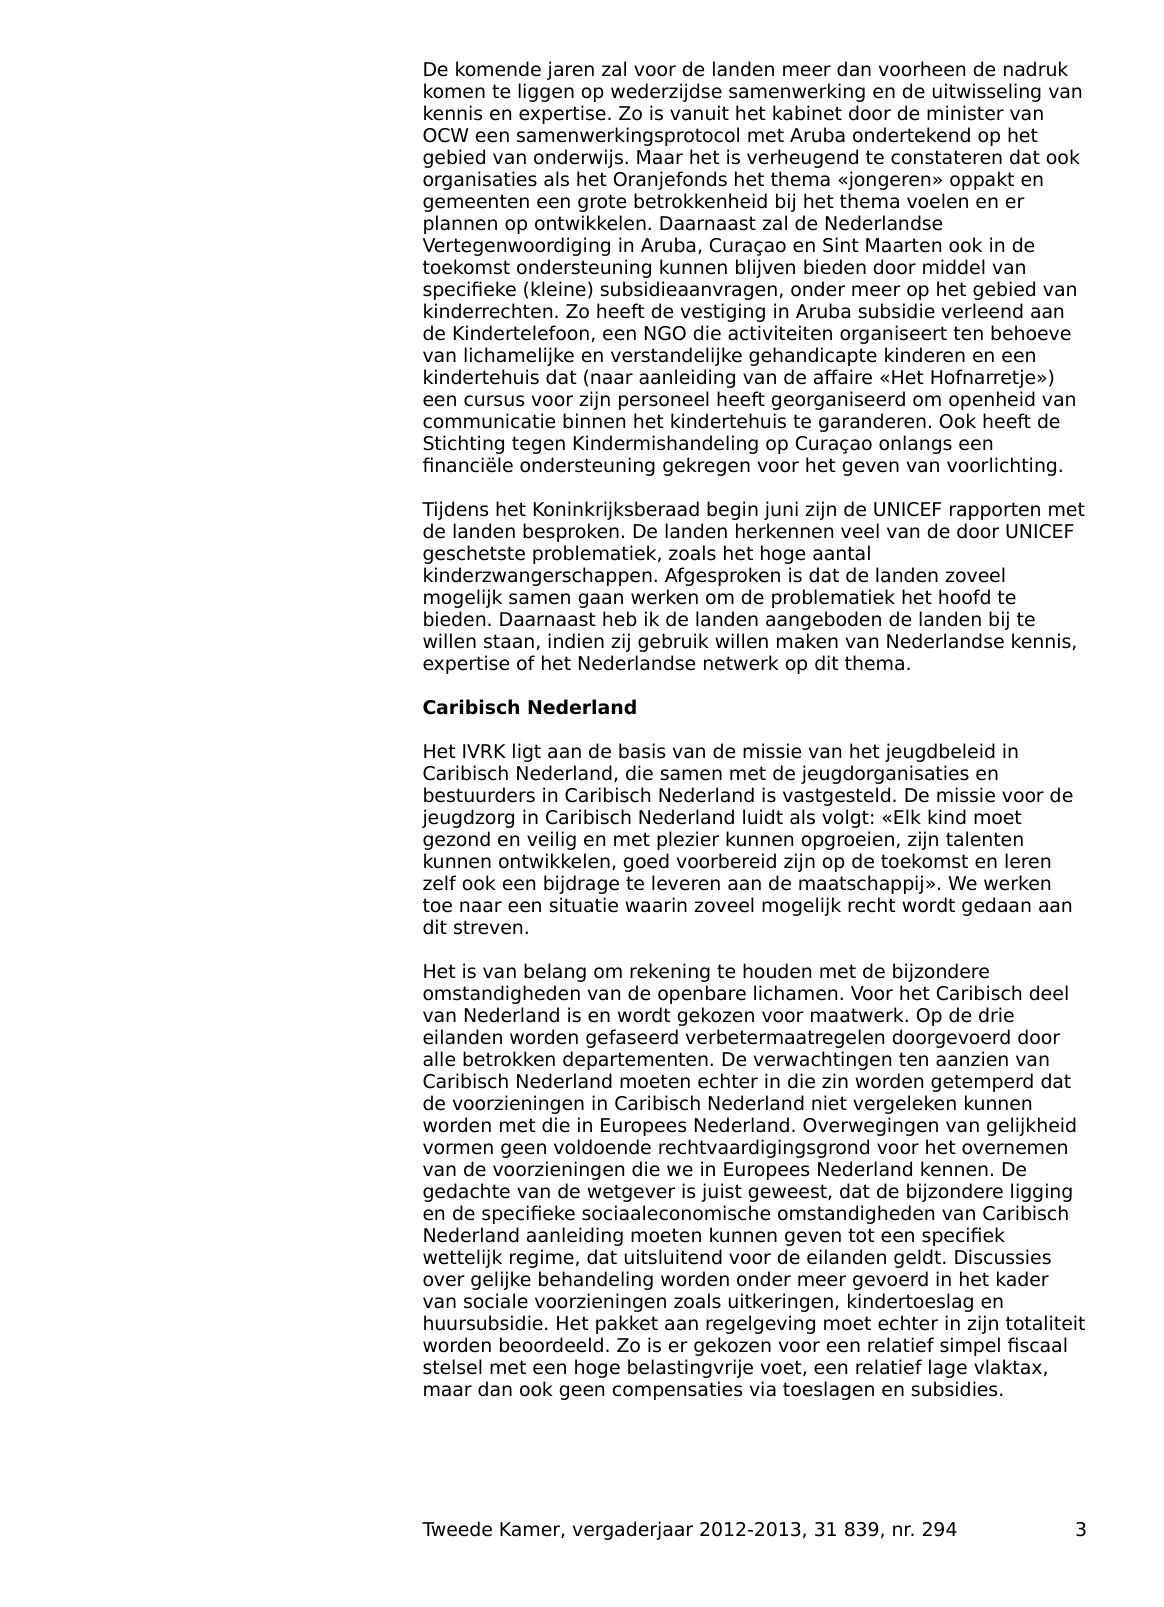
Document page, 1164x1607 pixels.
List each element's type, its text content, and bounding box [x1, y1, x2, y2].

text De komende jaren zal voor de landen meer dan voorheen de nadruk komen te liggen op wederzijdse samenwerking en de uitwisseling van kennis en expertise. Zo is vanuit het kabinet door de minister van OCW een samenwerkingsprotocol met Aruba ondertekend op het gebied van onderwijs. Maar het is verheugend te constateren dat ook organisaties als het Oranjefonds het thema «jongeren» oppakt en gemeenten een grote betrokkenheid bij het thema voelen en er plannen op ontwikkelen. Daarnaast zal de Nederlandse Vertegenwoordiging in Aruba, Curaçao en Sint Maarten ook in de toekomst ondersteuning kunnen blijven bieden door middel van specifieke (kleine) subsidieaanvragen, onder meer op het gebied van kinderrechten. Zo heeft de vestiging in Aruba subsidie verleend aan de Kindertelefoon, een NGO die activiteiten organiseert ten behoeve van lichamelijke en verstandelijke gehandicapte kinderen en een kindertehuis dat (naar aanleiding van de affaire «Het Hofnarretje») een cursus voor zijn personeel heeft georganiseerd om openheid van communicatie binnen het kindertehuis te garanderen. Ook heeft de Stichting tegen Kindermishandeling op Curaçao onlangs een financiële ondersteuning gekregen voor het geven van voorlichting. [422, 59, 1087, 477]
text Het is van belang om rekening te houden met de bijzondere omstandigheden van de openbare lichamen. Voor het Caribisch deel van Nederland is en wordt gekozen voor maatwerk. Op de drie eilanden worden gefaseerd verbetermaatregelen doorgevoerd door alle betrokken departementen. De verwachtingen ten aanzien van Caribisch Nederland moeten echter in die zin worden getemperd dat de voorzieningen in Caribisch Nederland niet vergeleken kunnen worden met die in Europees Nederland. Overwegingen van gelijkheid vormen geen voldoende rechtvaardigingsgrond voor het overnemen van de voorzieningen die we in Europees Nederland kennen. De gedachte van de wetgever is juist geweest, dat de bijzondere ligging en de specifieke sociaaleconomische omstandigheden van Caribisch Nederland aanleiding moeten kunnen geven tot een specifiek wettelijk regime, dat uitsluitend voor de eilanden geldt. Discussies over gelijke behandeling worden onder meer gevoerd in het kader van sociale voorzieningen zoals uitkeringen, kindertoeslag en huursubsidie. Het pakket aan regelgeving moet echter in zijn totaliteit worden beoordeeld. Zo is er gekozen voor een relatief simpel fiscaal stelsel met een hoge belastingvrije voet, een relatief lage vlaktax, maar dan ook geen compensaties via toeslagen en subsidies. [422, 961, 1087, 1401]
subtitle Caribisch Nederland [422, 697, 1087, 719]
text Tijdens het Koninkrijksberaad begin juni zijn de UNICEF rapporten met de landen besproken. De landen herkennen veel van de door UNICEF geschetste problematiek, zoals het hoge aantal kinderzwangerschappen. Afgesproken is dat de landen zoveel mogelijk samen gaan werken om de problematiek het hoofd te bieden. Daarnaast heb ik de landen aangeboden de landen bij te willen staan, indien zij gebruik willen maken van Nederlandse kennis, expertise of het Nederlandse netwerk op dit thema. [422, 499, 1087, 675]
text Het IVRK ligt aan de basis van de missie van het jeugdbeleid in Caribisch Nederland, die samen met de jeugdorganisaties en bestuurders in Caribisch Nederland is vastgesteld. De missie voor de jeugdzorg in Caribisch Nederland luidt als volgt: «Elk kind moet gezond en veilig en met plezier kunnen opgroeien, zijn talenten kunnen ontwikkelen, goed voorbereid zijn op de toekomst en leren zelf ook een bijdrage te leveren aan de maatschappij». We werken toe naar een situatie waarin zoveel mogelijk recht wordt gedaan aan dit streven. [422, 741, 1087, 939]
